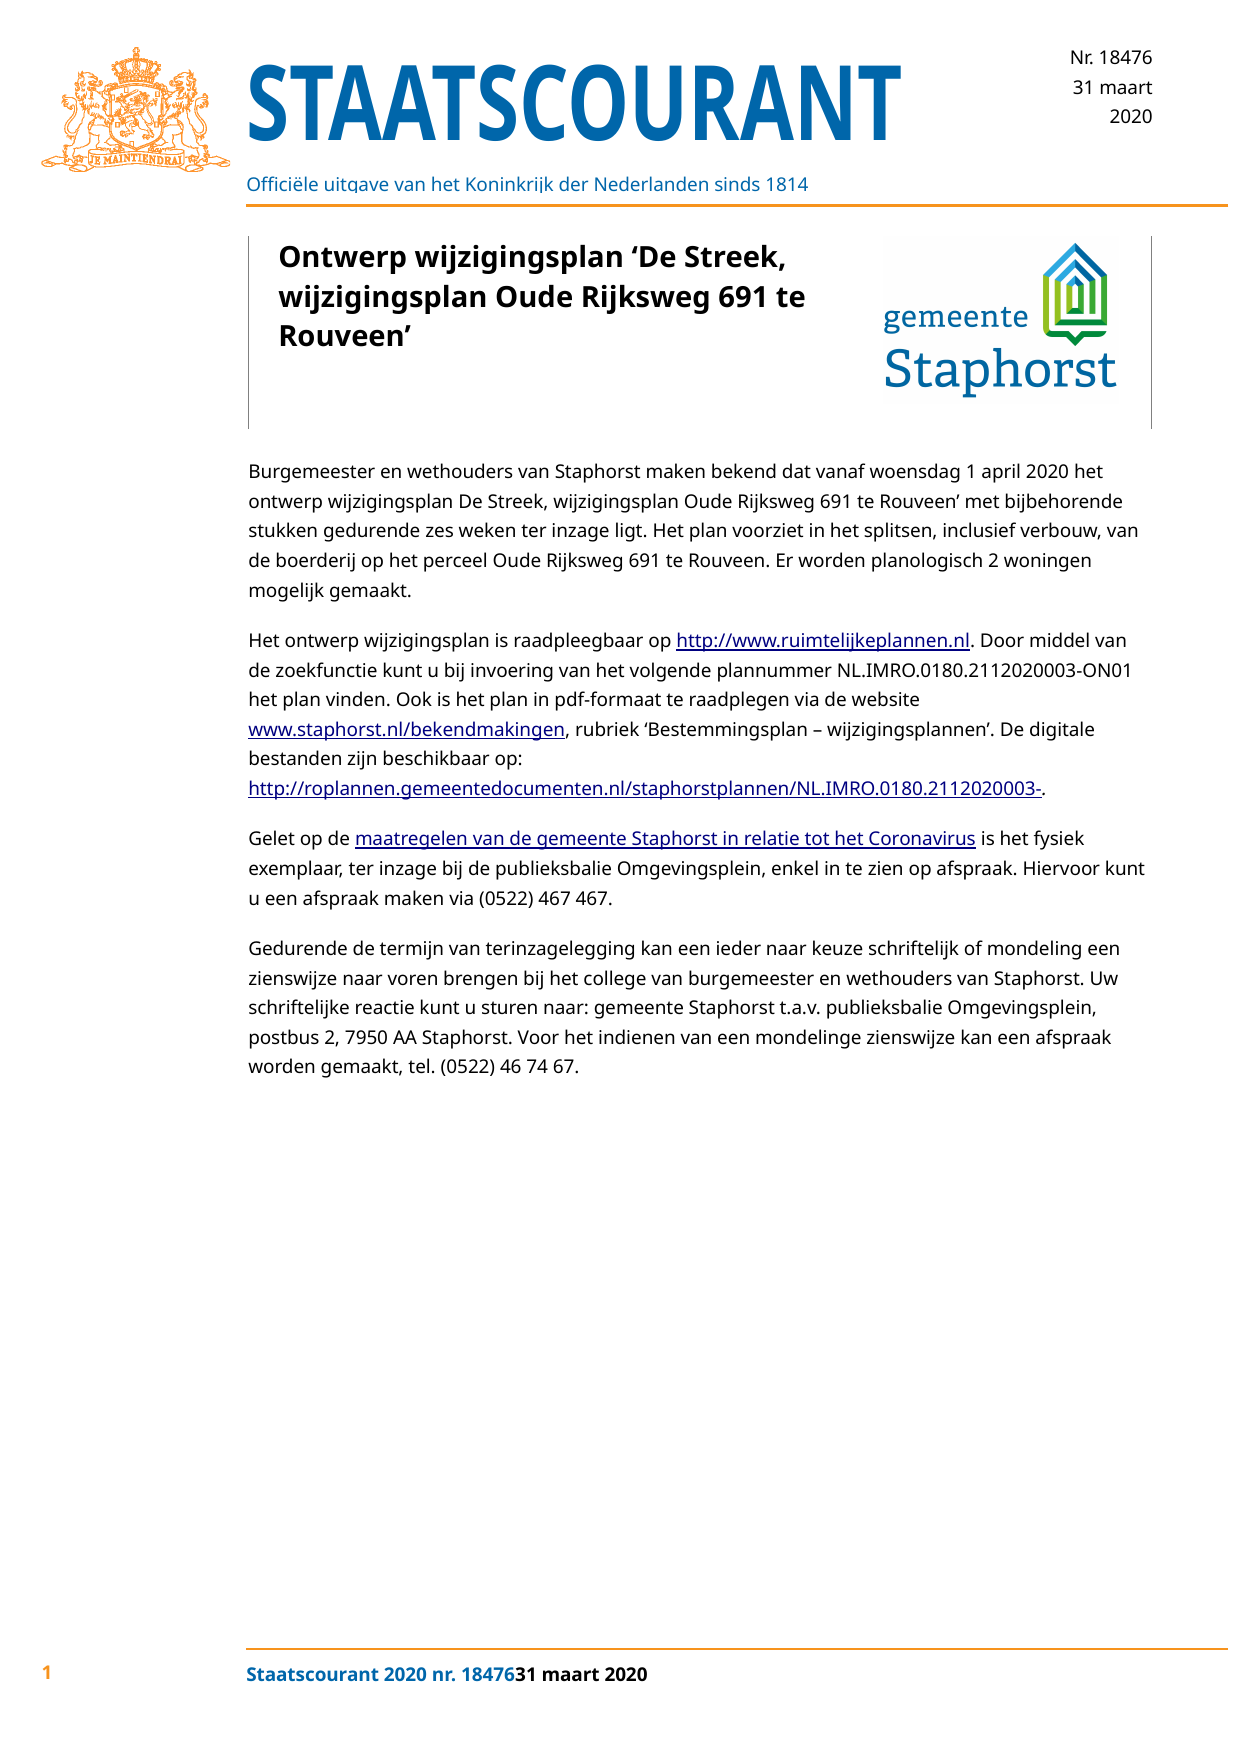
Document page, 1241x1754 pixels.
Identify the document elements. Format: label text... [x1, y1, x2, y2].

picture [882, 236, 1119, 404]
text Het ontwerp wijzigingsplan is raadpleegbaar op http://www.ruimtelijkeplannen.nl. Door middel van de zoekfunctie kunt u bij invoering van het volgende plannummer NL.IMRO.0180.2112020003-ON01 het plan vinden. Ook is het plan in pdf-formaat te raadplegen via de website www.staphorst.nl/bekendmakingen, rubriek ‘Bestemmingsplan – wijzigingsplannen’. De digitale bestanden zijn beschikbaar op: http://roplannen.gemeentedocumenten.nl/staphorstplannen/NL.IMRO.0180.2112020003-. [248, 627, 1152, 801]
table_header Ontwerp wijzigingsplan ‘De Streek, wijzigingsplan Oude Rijksweg 691 te Rouveen’ [249, 236, 850, 429]
text Gedurende de termijn van terinzagelegging kan een ieder naar keuze schriftelijk of mondeling een zienswijze naar voren brengen bij het college van burgemeester en wethouders van Staphorst. Uw schriftelijke reactie kunt u sturen naar: gemeente Staphorst t.a.v. publieksbalie Omgevingsplein, postbus 2, 7950 AA Staphorst. Voor het indienen van een mondelinge zienswijze kan een afspraak worden gemaakt, tel. (0522) 46 74 67. [248, 935, 1152, 1079]
picture [41, 47, 231, 172]
text Gelet op de maatregelen van de gemeente Staphorst in relatie tot het Coronavirus is het fysiek exemplaar, ter inzage bij de publieksbalie Omgevingsplein, enkel in te zien op afspraak. Hiervoor kunt u een afspraak maken via (0522) 467 467. [248, 826, 1152, 911]
table_header [850, 236, 1151, 429]
text Burgemeester en wethouders van Staphorst maken bekend dat vanaf woensdag 1 april 2020 het ontwerp wijzigingsplan De Streek, wijzigingsplan Oude Rijksweg 691 te Rouveen’ met bijbehorende stukken gedurende zes weken ter inzage ligt. Het plan voorziet in het splitsen, inclusief verbouw, van de boerderij op het perceel Oude Rijksweg 691 te Rouveen. Er worden planologisch 2 woningen mogelijk gemaakt. [248, 458, 1152, 603]
